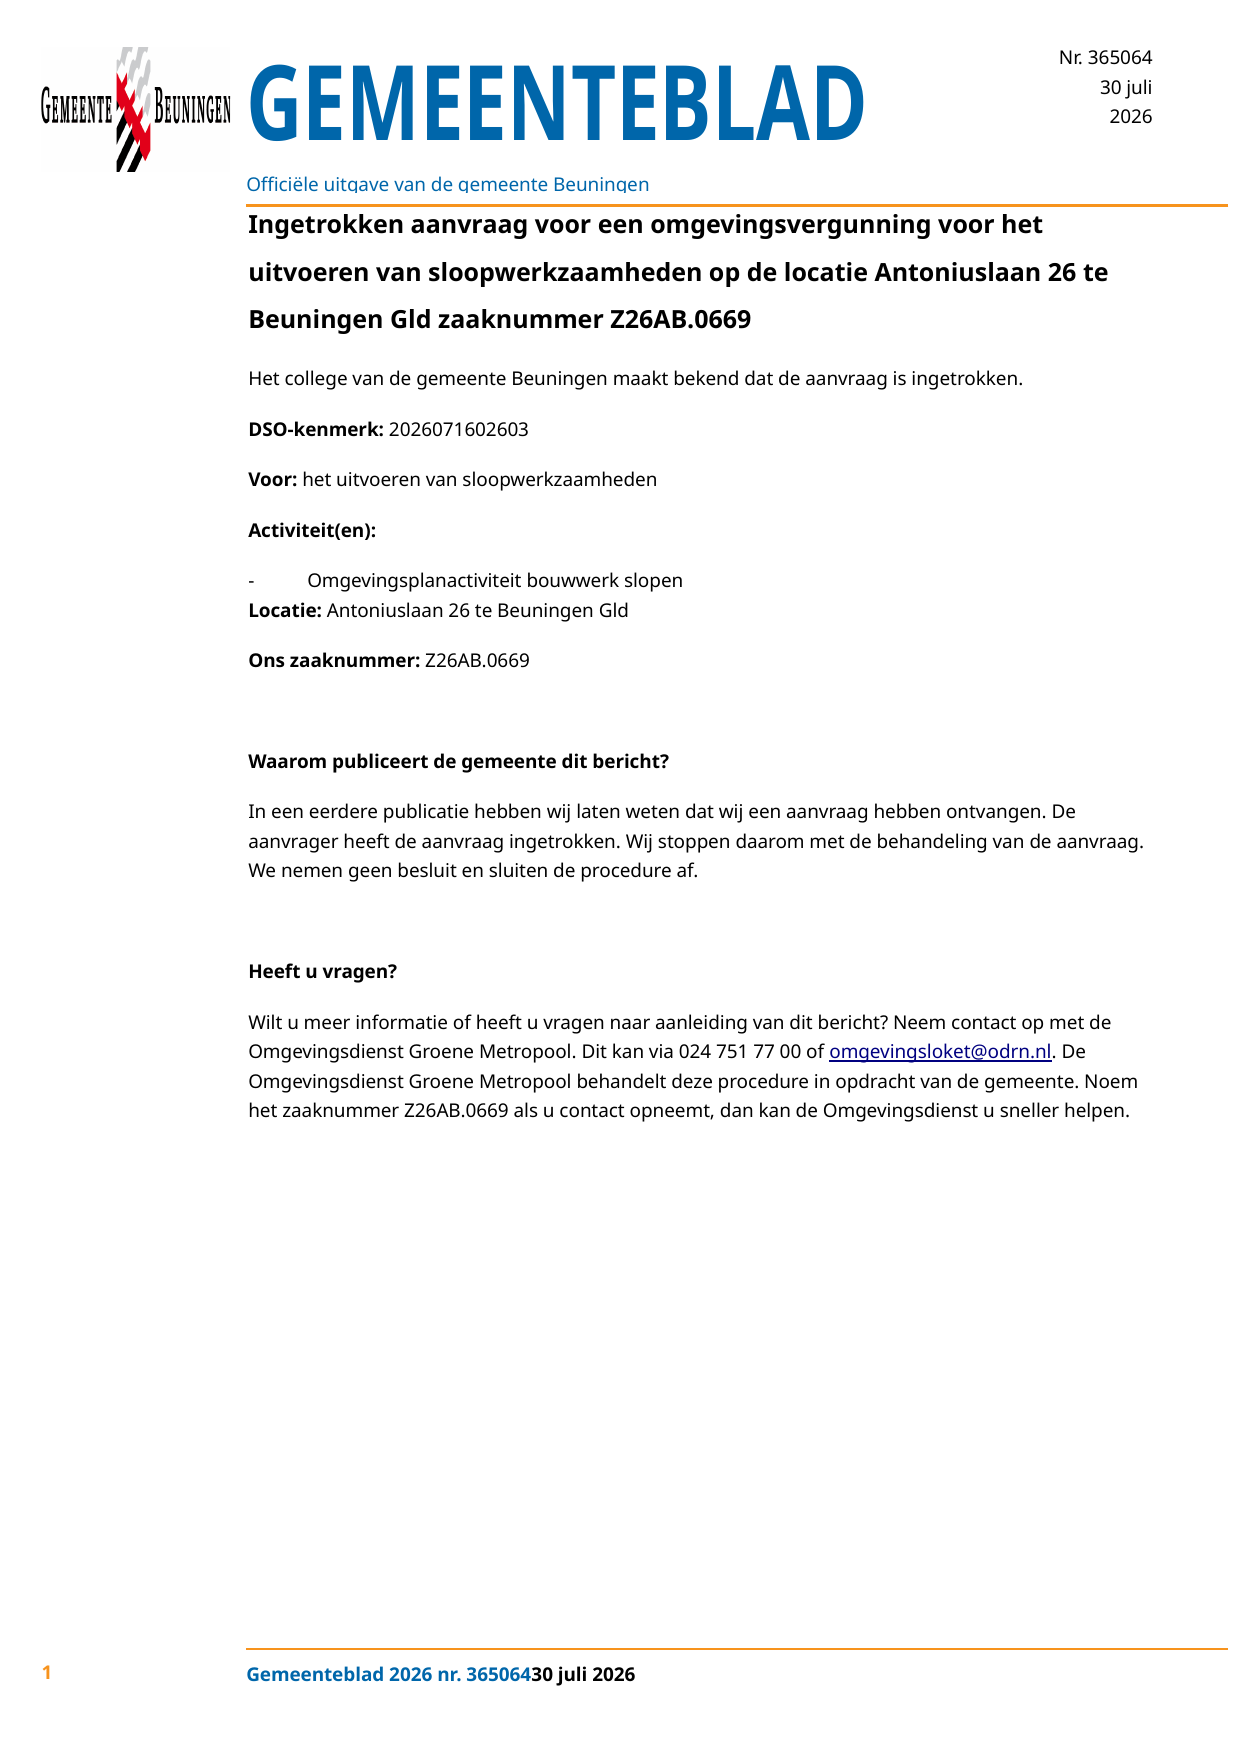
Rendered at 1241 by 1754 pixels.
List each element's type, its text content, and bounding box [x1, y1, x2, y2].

text Wilt u meer informatie of heeft u vragen naar aanleiding van dit bericht? Neem contact op met de Omgevingsdienst Groene Metropool. Dit kan via 024 751 77 00 of omgevingsloket@odrn.nl. De Omgevingsdienst Groene Metropool behandelt deze procedure in opdracht van de gemeente. Noem het zaaknummer Z26AB.0669 als u contact opneemt, dan kan de Omgevingsdienst u sneller helpen. [248, 1009, 1152, 1123]
text Het college van de gemeente Beuningen maakt bekend dat de aanvraag is ingetrokken. [248, 366, 1152, 391]
text Ingetrokken aanvraag voor een omgevingsvergunning voor het uitvoeren van sloopwerkzaamheden op de locatie Antoniuslaan 26 te Beuningen Gld zaaknummer Z26AB.0669 [248, 207, 1152, 336]
list Omgevingsplanactiviteit bouwwerk slopen [248, 567, 1152, 593]
text DSO-kenmerk: 2026071602603 [248, 416, 1152, 442]
text Locatie: Antoniuslaan 26 te Beuningen Gld [248, 597, 1152, 622]
text Ons zaaknummer: Z26AB.0669 [248, 647, 1152, 673]
text Voor: het uitvoeren van sloopwerkzaamheden [248, 466, 1152, 492]
text Activiteit(en): [248, 517, 1152, 542]
picture [41, 47, 231, 172]
text Heeft u vragen? [248, 958, 1152, 984]
text In een eerdere publicatie hebben wij laten weten dat wij een aanvraag hebben ontvangen. De aanvrager heeft de aanvraag ingetrokken. Wij stoppen daarom met de behandeling van de aanvraag. We nemen geen besluit en sluiten de procedure af. [248, 798, 1152, 883]
text Waarom publiceert de gemeente dit bericht? [248, 748, 1152, 774]
